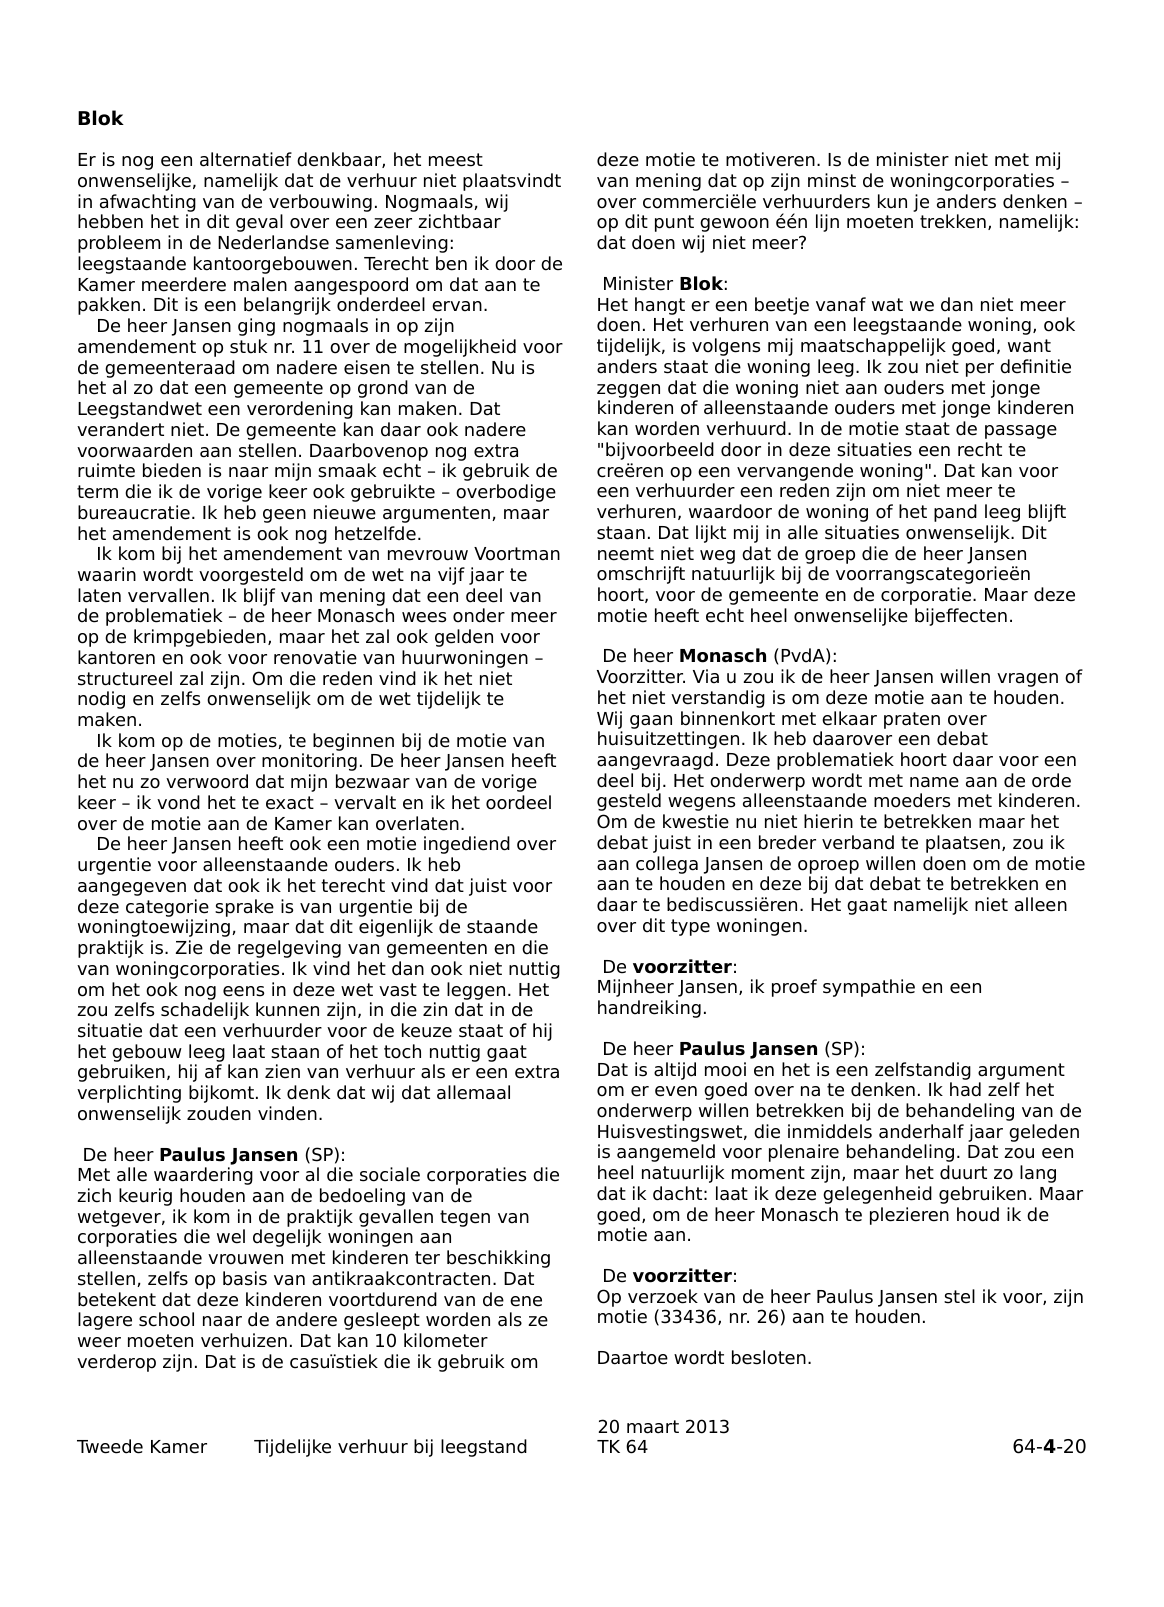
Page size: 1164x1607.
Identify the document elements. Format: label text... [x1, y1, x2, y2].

text De heer Jansen heeft ook een motie ingediend over urgentie voor alleenstaande ouders. Ik heb aangegeven dat ook ik het terecht vind dat juist voor deze categorie sprake is van urgentie bij de woningtoewijzing, maar dat dit eigenlijk de staande praktijk is. Zie de regelgeving van gemeenten en die van woningcorporaties. Ik vind het dan ook niet nuttig om het ook nog eens in deze wet vast te leggen. Het zou zelfs schadelijk kunnen zijn, in die zin dat in de situatie dat een verhuurder voor de keuze staat of hij het gebouw leeg laat staan of het toch nuttig gaat gebruiken, hij af kan zien van verhuur als er een extra verplichting bijkomt. Ik denk dat wij dat allemaal onwenselijk zouden vinden. [77, 834, 567, 1124]
text Minister Blok: [596, 274, 1087, 294]
text Voorzitter. Via u zou ik de heer Jansen willen vragen of het niet verstandig is om deze motie aan te houden. Wij gaan binnenkort met elkaar praten over huisuitzettingen. Ik heb daarover een debat aangevraagd. Deze problematiek hoort daar voor een deel bij. Het onderwerp wordt met name aan de orde gesteld wegens alleenstaande moeders met kinderen. Om de kwestie nu niet hierin te betrekken maar het debat juist in een breder verband te plaatsen, zou ik aan collega Jansen de oproep willen doen om de motie aan te houden en deze bij dat debat te betrekken en daar te bediscussiëren. Het gaat namelijk niet alleen over dit type woningen. [596, 667, 1087, 936]
text Het hangt er een beetje vanaf wat we dan niet meer doen. Het verhuren van een leegstaande woning, ook tijdelijk, is volgens mij maatschappelijk goed, want anders staat die woning leeg. Ik zou niet per definitie zeggen dat die woning niet aan ouders met jonge kinderen of alleenstaande ouders met jonge kinderen kan worden verhuurd. In de motie staat de passage "bijvoorbeeld door in deze situaties een recht te creëren op een vervangende woning". Dat kan voor een verhuurder een reden zijn om niet meer te verhuren, waardoor de woning of het pand leeg blijft staan. Dat lijkt mij in alle situaties onwenselijk. Dit neemt niet weg dat de groep die de heer Jansen omschrijft natuurlijk bij de voorrangscategorieën hoort, voor de gemeente en de corporatie. Maar deze motie heeft echt heel onwenselijke bijeffecten. [596, 294, 1087, 626]
text De heer Monasch (PvdA): [596, 646, 1087, 667]
text Met alle waardering voor al die sociale corporaties die zich keurig houden aan de bedoeling van de wetgever, ik kom in de praktijk gevallen tegen van corporaties die wel degelijk woningen aan alleenstaande vrouwen met kinderen ter beschikking stellen, zelfs op basis van antikraakcontracten. Dat betekent dat deze kinderen voortdurend van de ene lagere school naar de andere gesleept worden als ze weer moeten verhuizen. Dat kan 10 kilometer verderop zijn. Dat is de casuïstiek die ik gebruik om [77, 1165, 567, 1372]
text Ik kom op de moties, te beginnen bij de motie van de heer Jansen over monitoring. De heer Jansen heeft het nu zo verwoord dat mijn bezwaar van de vorige keer – ik vond het te exact – vervalt en ik het oordeel over de motie aan de Kamer kan overlaten. [77, 731, 567, 834]
text De voorzitter: [596, 1266, 1087, 1287]
text De heer Paulus Jansen (SP): [77, 1144, 567, 1165]
text Op verzoek van de heer Paulus Jansen stel ik voor, zijn motie (33436, nr. 26) aan te houden. [596, 1287, 1087, 1328]
text Daartoe wordt besloten. [596, 1348, 1087, 1369]
text De heer Paulus Jansen (SP): [596, 1039, 1087, 1059]
text deze motie te motiveren. Is de minister niet met mij van mening dat op zijn minst de woningcorporaties – over commerciële verhuurders kun je anders denken – op dit punt gewoon één lijn moeten trekken, namelijk: dat doen wij niet meer? [596, 150, 1087, 254]
text Dat is altijd mooi en het is een zelfstandig argument om er even goed over na te denken. Ik had zelf het onderwerp willen betrekken bij de behandeling van de Huisvestingswet, die inmiddels anderhalf jaar geleden is aangemeld voor plenaire behandeling. Dat zou een heel natuurlijk moment zijn, maar het duurt zo lang dat ik dacht: laat ik deze gelegenheid gebruiken. Maar goed, om de heer Monasch te plezieren houd ik de motie aan. [596, 1059, 1087, 1246]
text Er is nog een alternatief denkbaar, het meest onwenselijke, namelijk dat de verhuur niet plaatsvindt in afwachting van de verbouwing. Nogmaals, wij hebben het in dit geval over een zeer zichtbaar probleem in de Nederlandse samenleving: leegstaande kantoorgebouwen. Terecht ben ik door de Kamer meerdere malen aangespoord om dat aan te pakken. Dit is een belangrijk onderdeel ervan. [77, 150, 567, 316]
text Mijnheer Jansen, ik proef sympathie en een handreiking. [596, 977, 1087, 1019]
text De voorzitter: [596, 956, 1087, 977]
text Ik kom bij het amendement van mevrouw Voortman waarin wordt voorgesteld om de wet na vijf jaar te laten vervallen. Ik blijf van mening dat een deel van de problematiek – de heer Monasch wees onder meer op de krimpgebieden, maar het zal ook gelden voor kantoren en ook voor renovatie van huurwoningen – structureel zal zijn. Om die reden vind ik het niet nodig en zelfs onwenselijk om de wet tijdelijk te maken. [77, 544, 567, 731]
text De heer Jansen ging nogmaals in op zijn amendement op stuk nr. 11 over de mogelijkheid voor de gemeenteraad om nadere eisen te stellen. Nu is het al zo dat een gemeente op grond van de Leegstandwet een verordening kan maken. Dat verandert niet. De gemeente kan daar ook nadere voorwaarden aan stellen. Daarbovenop nog extra ruimte bieden is naar mijn smaak echt – ik gebruik de term die ik de vorige keer ook gebruikte – overbodige bureaucratie. Ik heb geen nieuwe argumenten, maar het amendement is ook nog hetzelfde. [77, 316, 567, 544]
